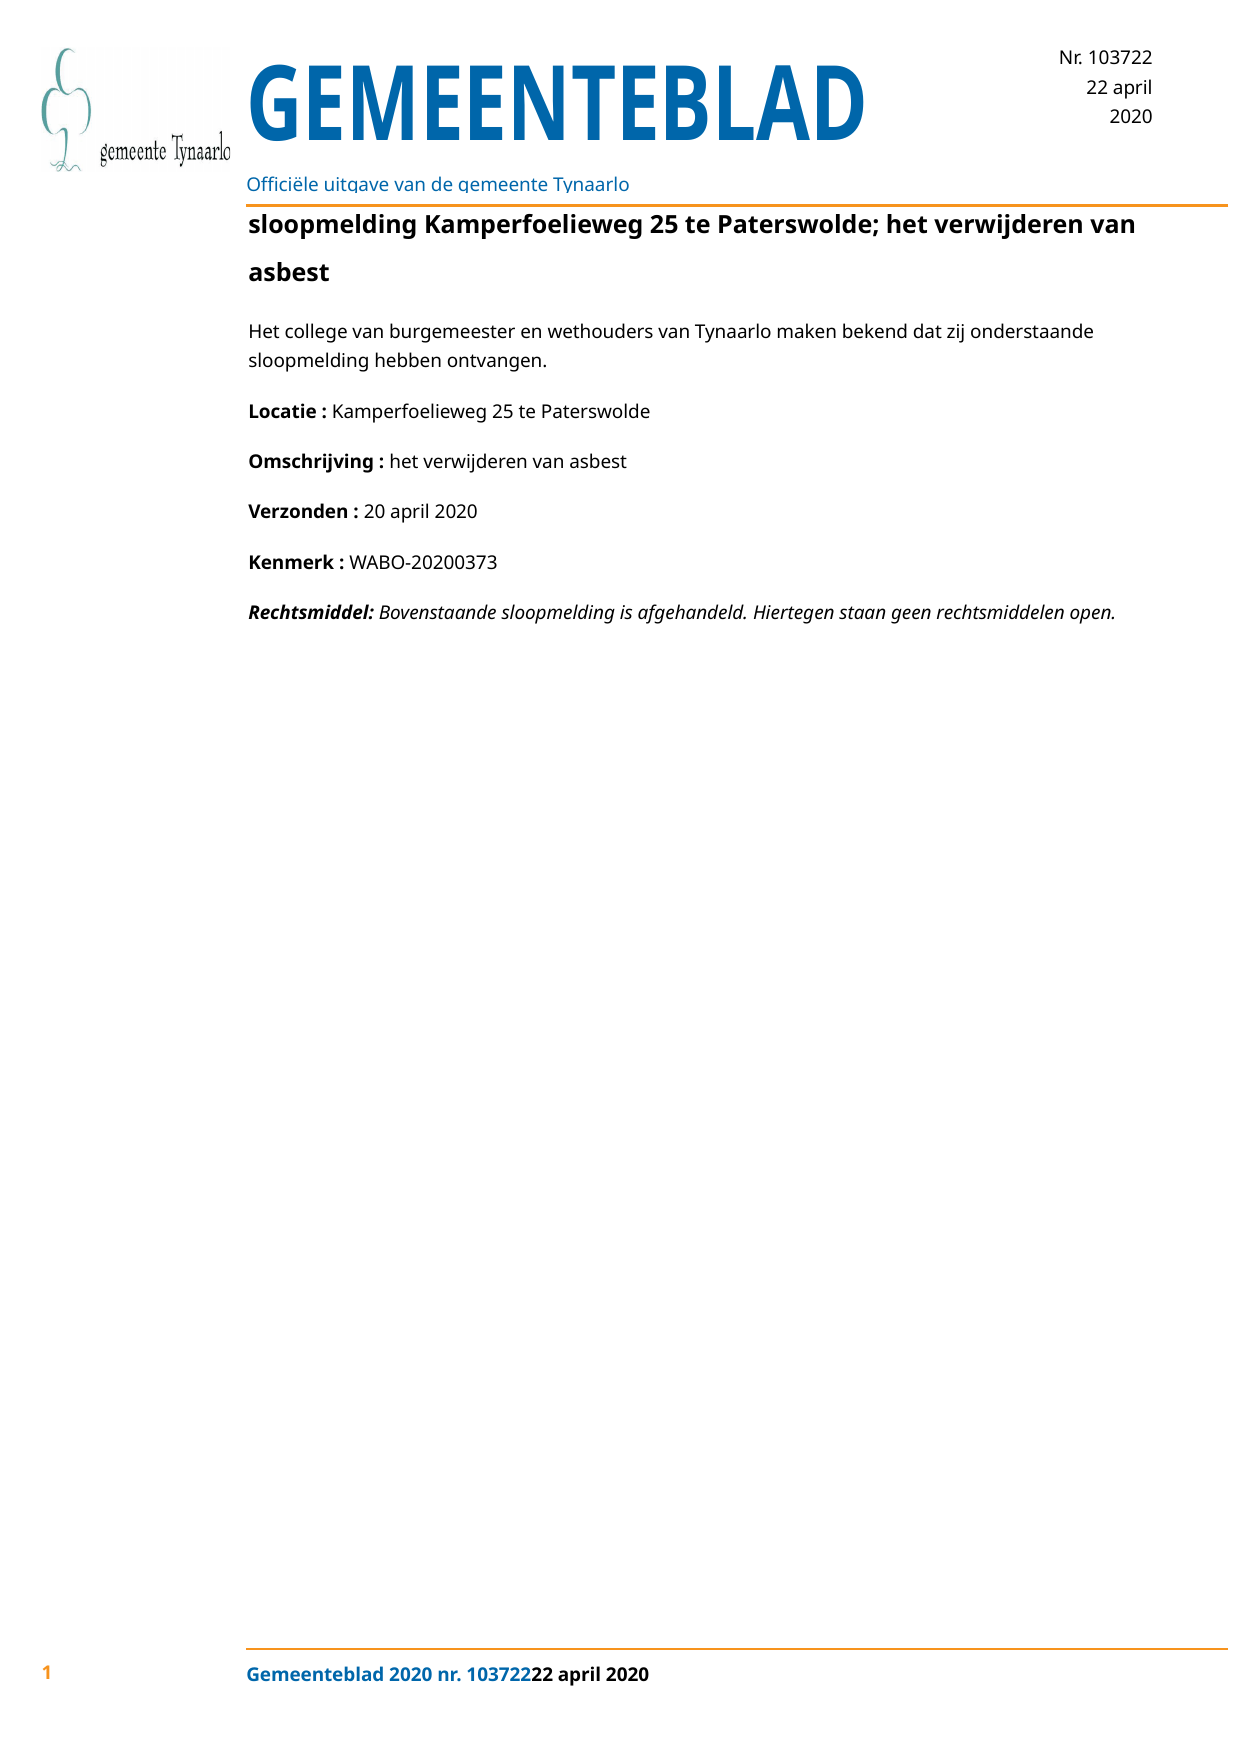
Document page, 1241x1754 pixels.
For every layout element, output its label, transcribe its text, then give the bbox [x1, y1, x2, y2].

text Rechtsmiddel: Bovenstaande sloopmelding is afgehandeld. Hiertegen staan geen rechtsmiddelen open. [248, 599, 1152, 625]
text sloopmelding Kamperfoelieweg 25 te Paterswolde; het verwijderen van asbest [248, 207, 1152, 288]
picture [41, 47, 231, 172]
text Kenmerk : WABO-20200373 [248, 549, 1152, 575]
text Omschrijving : het verwijderen van asbest [248, 448, 1152, 474]
text Verzonden : 20 april 2020 [248, 499, 1152, 524]
text Het college van burgemeester en wethouders van Tynaarlo maken bekend dat zij onderstaande sloopmelding hebben ontvangen. [248, 318, 1152, 373]
text Locatie : Kamperfoelieweg 25 te Paterswolde [248, 398, 1152, 424]
